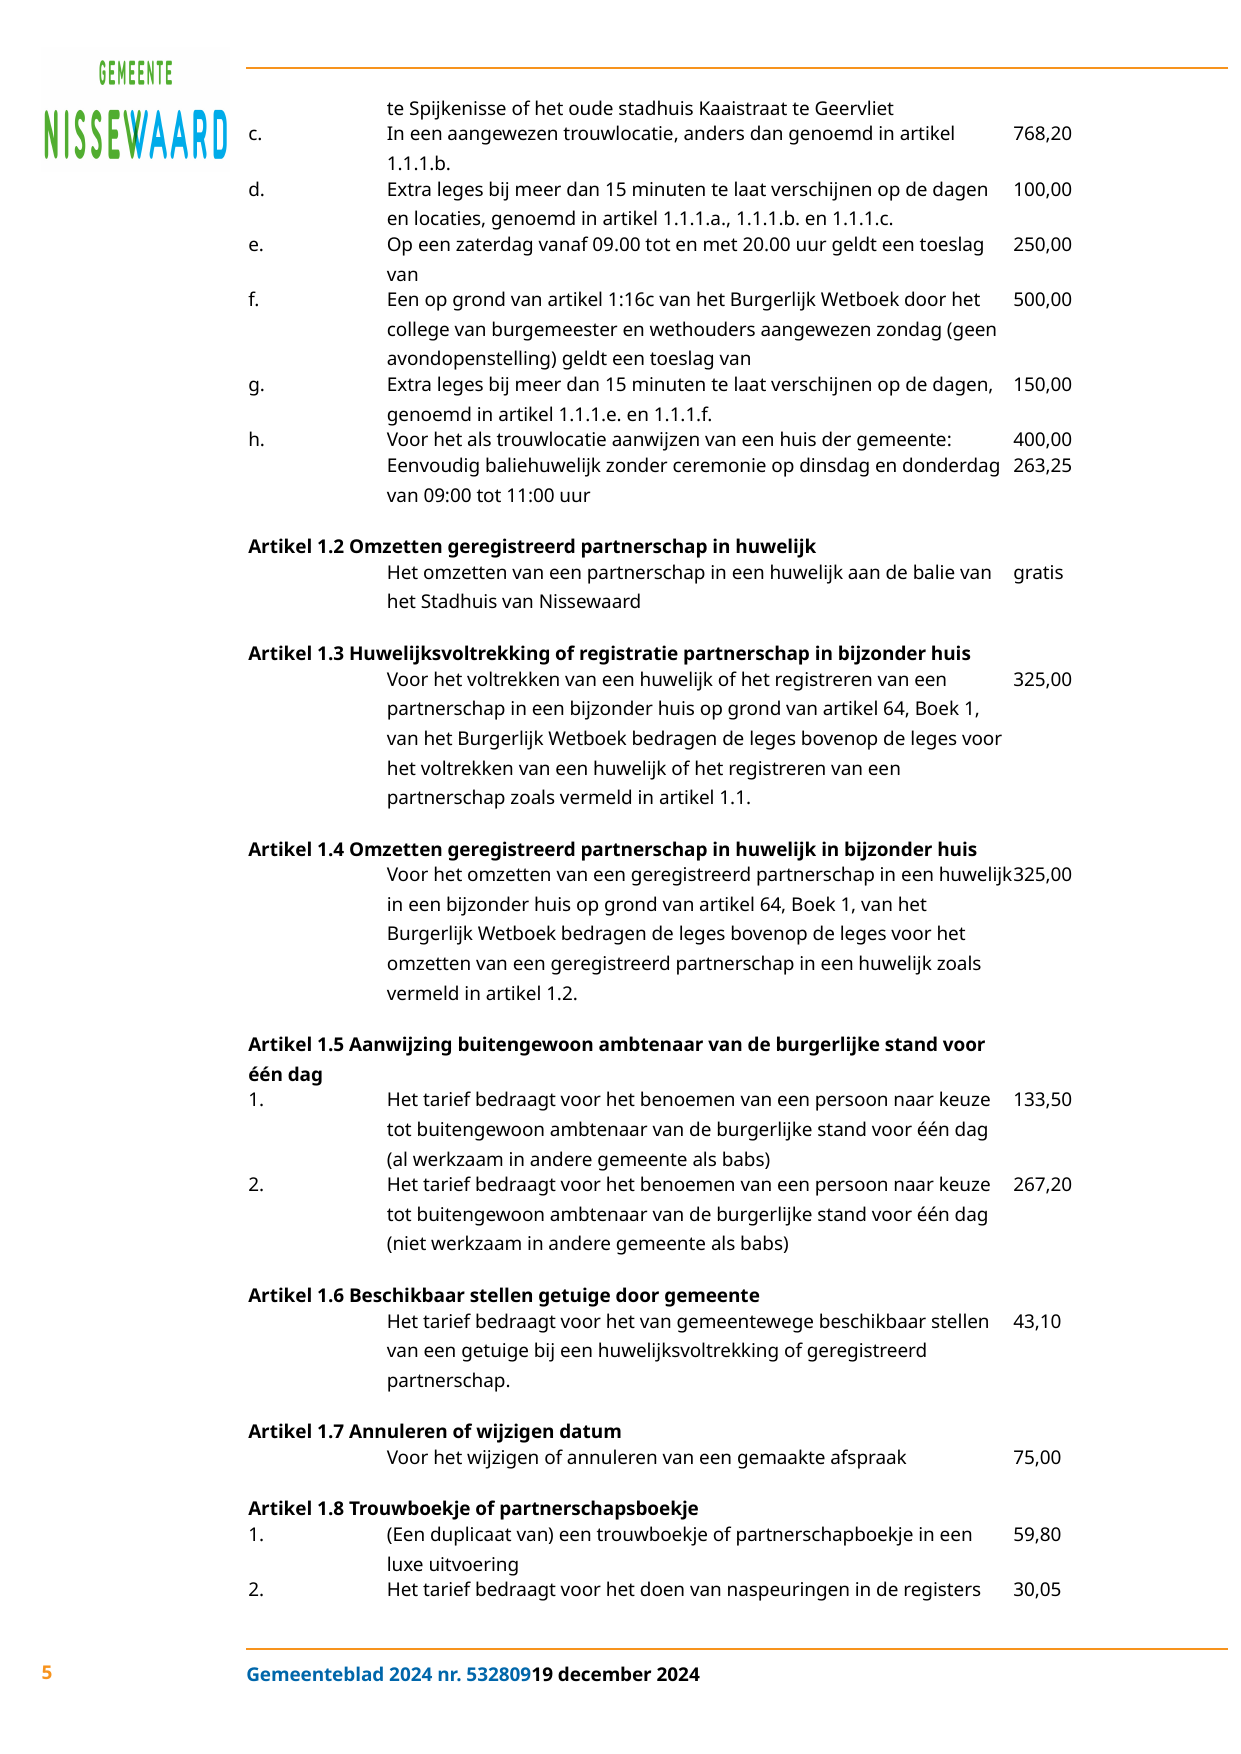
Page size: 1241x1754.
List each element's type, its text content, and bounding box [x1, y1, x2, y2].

table_cell [387, 810, 1013, 836]
table_cell [1013, 95, 1152, 121]
table_cell [387, 1256, 1013, 1282]
table_cell Artikel 1.2 Omzetten geregistreerd partnerschap in huwelijk [248, 534, 1013, 559]
table_cell 2. [248, 1577, 387, 1602]
table_cell c. [248, 121, 387, 176]
table_cell [248, 1256, 387, 1282]
table_cell [248, 508, 387, 533]
table_cell [387, 615, 1013, 640]
table_cell In een aangewezen trouwlocatie, anders dan genoemd in artikel 1.1.1.b. [387, 121, 1013, 176]
table_cell [248, 615, 387, 640]
table_cell 400,00 [1013, 427, 1152, 452]
table_cell Extra leges bij meer dan 15 minuten te laat verschijnen op de dagen, genoemd in artikel 1.1.1.e. en 1.1.1.f. [387, 371, 1013, 427]
table_cell 133,50 [1013, 1087, 1152, 1171]
table_cell 1. [248, 1087, 387, 1171]
table_cell [248, 1444, 387, 1470]
table_cell g. [248, 371, 387, 427]
table_cell Eenvoudig baliehuwelijk zonder ceremonie op dinsdag en donderdag van 09:00 tot 11:00 uur [387, 453, 1013, 508]
table_cell [1013, 1256, 1152, 1282]
table_cell [387, 1470, 1013, 1496]
table_cell 1. [248, 1521, 387, 1577]
table_cell gratis [1013, 559, 1152, 614]
table_cell [1013, 836, 1152, 861]
table_cell te Spijkenisse of het oude stadhuis Kaaistraat te Geervliet [387, 95, 1013, 121]
table_cell [1013, 1470, 1152, 1496]
table_cell f. [248, 286, 387, 371]
table_cell 43,10 [1013, 1308, 1152, 1393]
table_cell Artikel 1.8 Trouwboekje of partnerschapsboekje [248, 1496, 1013, 1521]
table_cell (Een duplicaat van) een trouwboekje of partnerschapboekje in een luxe uitvoering [387, 1521, 1013, 1577]
table_cell Voor het als trouwlocatie aanwijzen van een huis der gemeente: [387, 427, 1013, 452]
table_cell [248, 453, 387, 508]
table_cell [387, 508, 1013, 533]
table_cell [1013, 534, 1152, 559]
table_cell 250,00 [1013, 231, 1152, 286]
table_cell Het tarief bedraagt voor het doen van naspeuringen in de registers [387, 1577, 1013, 1602]
table_cell 30,05 [1013, 1577, 1152, 1602]
table_cell Een op grond van artikel 1:16c van het Burgerlijk Wetboek door het college van burgemeester en wethouders aangewezen zondag (geen avondopenstelling) geldt een toeslag van [387, 286, 1013, 371]
table_cell h. [248, 427, 387, 452]
table_cell Artikel 1.6 Beschikbaar stellen getuige door gemeente [248, 1282, 1013, 1308]
table_cell [248, 810, 387, 836]
table_cell [1013, 1496, 1152, 1521]
table_cell [248, 95, 387, 121]
table_cell [1013, 508, 1152, 533]
table_cell [1013, 1282, 1152, 1308]
table_cell 267,20 [1013, 1171, 1152, 1256]
table_cell [248, 559, 387, 614]
table_cell [1013, 615, 1152, 640]
table_cell e. [248, 231, 387, 286]
table_cell Het tarief bedraagt voor het van gemeentewege beschikbaar stellen van een getuige bij een huwelijksvoltrekking of geregistreerd partnerschap. [387, 1308, 1013, 1393]
table_cell 325,00 [1013, 861, 1152, 1006]
table_cell 75,00 [1013, 1444, 1152, 1470]
table_cell 500,00 [1013, 286, 1152, 371]
table_cell 263,25 [1013, 453, 1152, 508]
table_cell Artikel 1.3 Huwelijksvoltrekking of registratie partnerschap in bijzonder huis [248, 640, 1013, 666]
table_cell 59,80 [1013, 1521, 1152, 1577]
table_cell d. [248, 176, 387, 231]
table_cell [248, 861, 387, 1006]
table_cell Op een zaterdag vanaf 09.00 tot en met 20.00 uur geldt een toeslag van [387, 231, 1013, 286]
table_cell [248, 666, 387, 810]
table_cell 325,00 [1013, 666, 1152, 810]
table_cell [1013, 1031, 1152, 1087]
table_cell [387, 1393, 1013, 1418]
table_cell Voor het wijzigen of annuleren van een gemaakte afspraak [387, 1444, 1013, 1470]
table_cell [248, 1470, 387, 1496]
table_cell 150,00 [1013, 371, 1152, 427]
table_cell 100,00 [1013, 176, 1152, 231]
table_cell Het omzetten van een partnerschap in een huwelijk aan de balie van het Stadhuis van Nissewaard [387, 559, 1013, 614]
table_cell [248, 1393, 387, 1418]
table_cell Artikel 1.4 Omzetten geregistreerd partnerschap in huwelijk in bijzonder huis [248, 836, 1013, 861]
table_cell Het tarief bedraagt voor het benoemen van een persoon naar keuze tot buitengewoon ambtenaar van de burgerlijke stand voor één dag (niet werkzaam in andere gemeente als babs) [387, 1171, 1013, 1256]
table_cell Voor het omzetten van een geregistreerd partnerschap in een huwelijk in een bijzonder huis op grond van artikel 64, Boek 1, van het Burgerlijk Wetboek bedragen de leges bovenop de leges voor het omzetten van een geregistreerd partnerschap in een huwelijk zoals vermeld in artikel 1.2. [387, 861, 1013, 1006]
table_cell 2. [248, 1171, 387, 1256]
table_cell Artikel 1.7 Annuleren of wijzigen datum [248, 1419, 1013, 1444]
table_cell Voor het voltrekken van een huwelijk of het registreren van een partnerschap in een bijzonder huis op grond van artikel 64, Boek 1, van het Burgerlijk Wetboek bedragen de leges bovenop de leges voor het voltrekken van een huwelijk of het registreren van een partnerschap zoals vermeld in artikel 1.1. [387, 666, 1013, 810]
table_cell [1013, 640, 1152, 666]
table_cell 768,20 [1013, 121, 1152, 176]
table_cell Artikel 1.5 Aanwijzing buitengewoon ambtenaar van de burgerlijke stand voor één dag [248, 1031, 1013, 1087]
table_cell [248, 1308, 387, 1393]
table_cell [1013, 1393, 1152, 1418]
table_cell [1013, 1006, 1152, 1031]
table_cell Het tarief bedraagt voor het benoemen van een persoon naar keuze tot buitengewoon ambtenaar van de burgerlijke stand voor één dag (al werkzaam in andere gemeente als babs) [387, 1087, 1013, 1171]
picture [41, 47, 231, 172]
table_cell [1013, 1419, 1152, 1444]
table_cell [1013, 810, 1152, 836]
table_cell Extra leges bij meer dan 15 minuten te laat verschijnen op de dagen en locaties, genoemd in artikel 1.1.1.a., 1.1.1.b. en 1.1.1.c. [387, 176, 1013, 231]
table_cell [248, 1006, 387, 1031]
table_cell [387, 1006, 1013, 1031]
